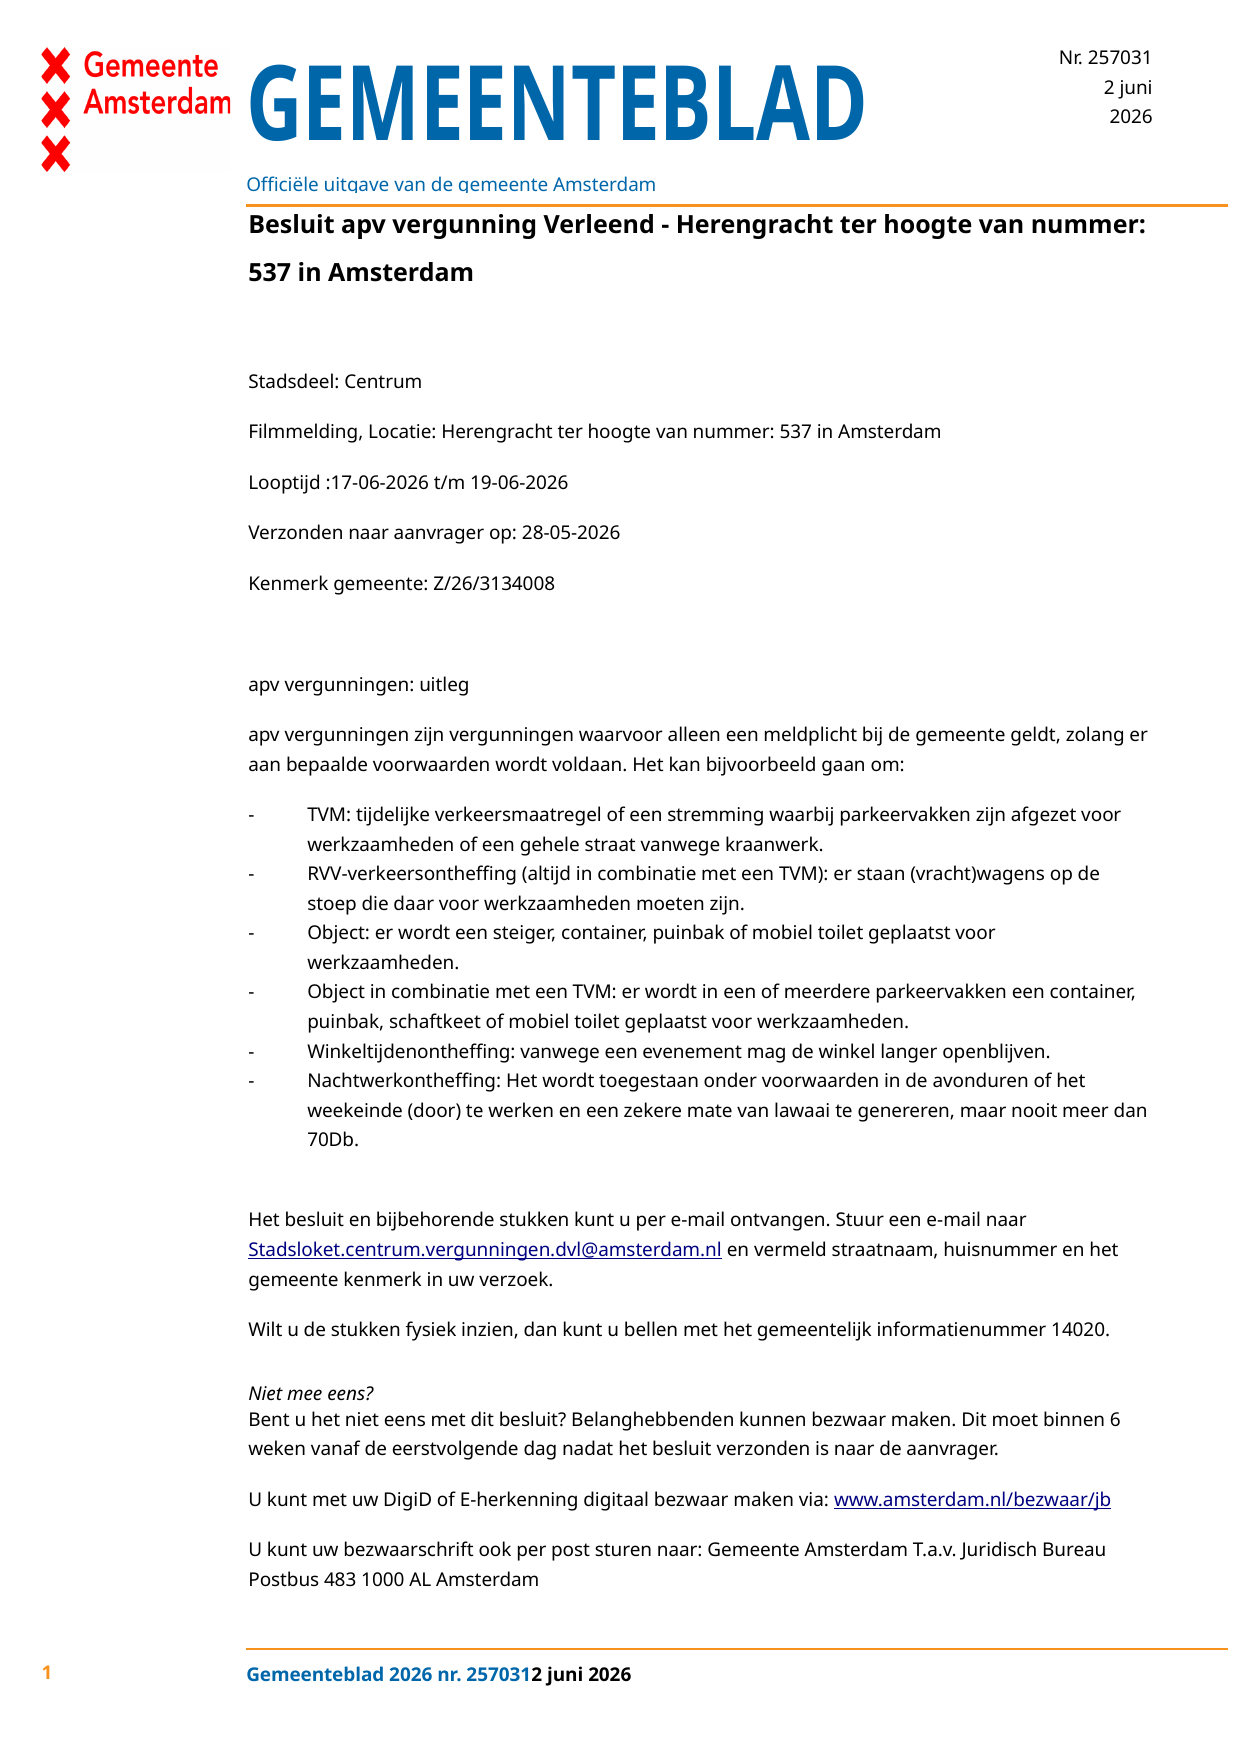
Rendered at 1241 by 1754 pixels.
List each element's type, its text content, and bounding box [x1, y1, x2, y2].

text Kenmerk gemeente: Z/26/3134008 [248, 570, 1152, 596]
text Wilt u de stukken fysiek inzien, dan kunt u bellen met het gemeentelijk informatienummer 14020. [248, 1316, 1152, 1342]
text apv vergunningen zijn vergunningen waarvoor alleen een meldplicht bij de gemeente geldt, zolang er aan bepaalde voorwaarden wordt voldaan. Het kan bijvoorbeeld gaan om: [248, 721, 1152, 777]
text Stadsdeel: Centrum [248, 368, 1152, 394]
text Verzonden naar aanvrager op: 28-05-2026 [248, 519, 1152, 545]
list RVV-verkeersontheffing (altijd in combinatie met een TVM): er staan (vracht)wagens op de stoep die daar voor werkzaamheden moeten zijn. [248, 860, 1152, 916]
text Niet mee eens? [248, 1380, 1152, 1406]
text apv vergunningen: uitleg [248, 671, 1152, 697]
text Besluit apv vergunning Verleend - Herengracht ter hoogte van nummer: 537 in Amsterdam [248, 207, 1152, 288]
list Object in combinatie met een TVM: er wordt in een of meerdere parkeervakken een container, puinbak, schaftkeet of mobiel toilet geplaatst voor werkzaamheden. [248, 979, 1152, 1034]
text Filmmelding, Locatie: Herengracht ter hoogte van nummer: 537 in Amsterdam [248, 419, 1152, 444]
text Het besluit en bijbehorende stukken kunt u per e-mail ontvangen. Stuur een e-mail naar Stadsloket.centrum.vergunningen.dvl@amsterdam.nl en vermeld straatnaam, huisnummer en het gemeente kenmerk in uw verzoek. [248, 1207, 1152, 1292]
list Winkeltijdenontheffing: vanwege een evenement mag de winkel langer openblijven. [248, 1038, 1152, 1064]
list Object: er wordt een steiger, container, puinbak of mobiel toilet geplaatst voor werkzaamheden. [248, 919, 1152, 975]
text Looptijd :17-06-2026 t/m 19-06-2026 [248, 469, 1152, 495]
list Nachtwerkontheffing: Het wordt toegestaan onder voorwaarden in de avonduren of het weekeinde (door) te werken en een zekere mate van lawaai te genereren, maar nooit meer dan 70Db. [248, 1067, 1152, 1152]
picture [41, 47, 231, 172]
list TVM: tijdelijke verkeersmaatregel of een stremming waarbij parkeervakken zijn afgezet voor werkzaamheden of een gehele straat vanwege kraanwerk. [248, 801, 1152, 857]
text Bent u het niet eens met dit besluit? Belanghebbenden kunnen bezwaar maken. Dit moet binnen 6 weken vanaf de eerstvolgende dag nadat het besluit verzonden is naar de aanvrager. [248, 1406, 1152, 1461]
text U kunt uw bezwaarschrift ook per post sturen naar: Gemeente Amsterdam T.a.v. Juridisch Bureau Postbus 483 1000 AL Amsterdam [248, 1536, 1152, 1592]
text U kunt met uw DigiD of E-herkenning digitaal bezwaar maken via: www.amsterdam.nl/bezwaar/jb [248, 1486, 1152, 1512]
